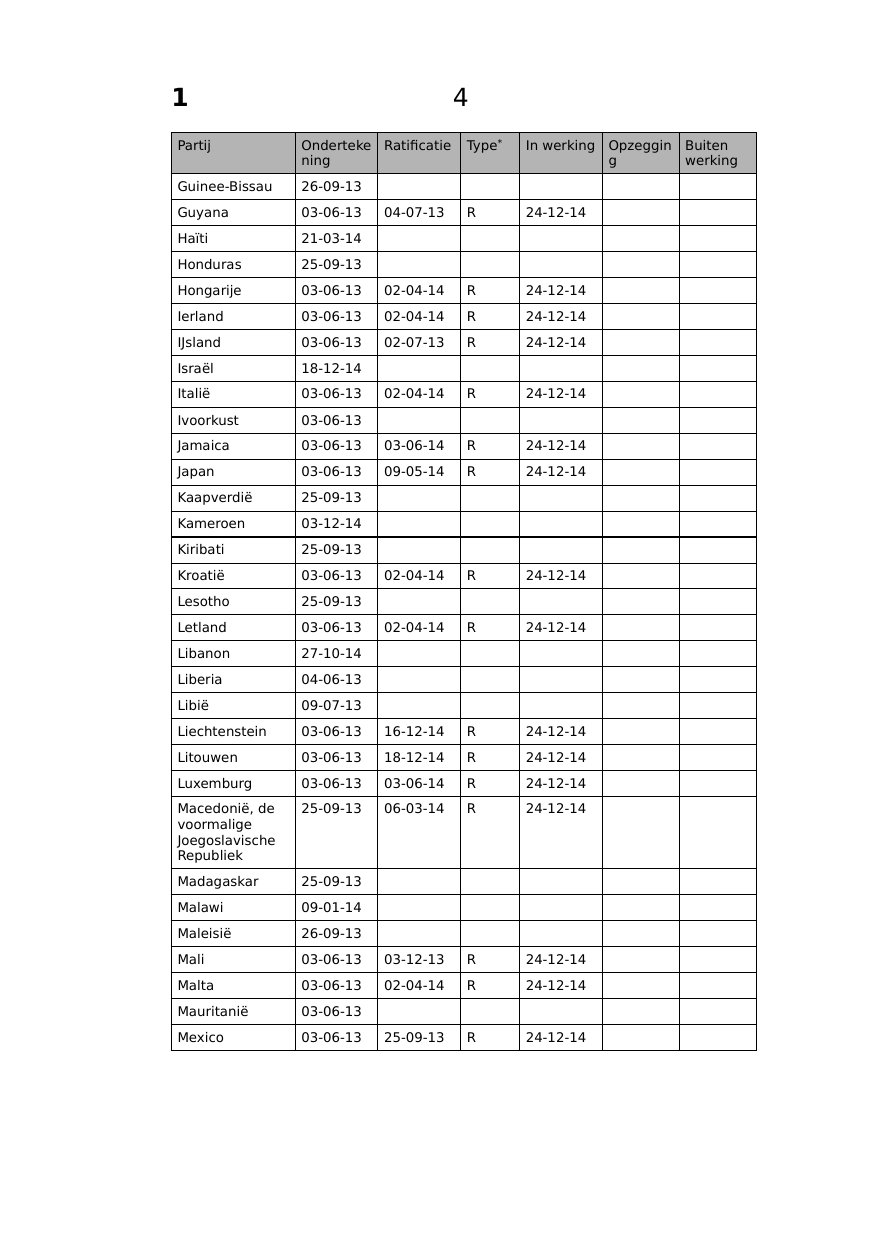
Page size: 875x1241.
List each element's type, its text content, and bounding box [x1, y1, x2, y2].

table_cell Maleisië [172, 921, 295, 946]
table_cell [378, 356, 460, 381]
table_cell 03-06-13 [296, 408, 377, 433]
table_cell [520, 486, 602, 511]
table_cell [680, 589, 756, 614]
table_cell R [461, 330, 519, 355]
table_cell [603, 667, 679, 692]
table_cell [461, 486, 519, 511]
table_cell 24-12-14 [520, 382, 602, 407]
table_cell [520, 895, 602, 920]
table_cell Haïti [172, 226, 295, 251]
table_header Buiten werking [680, 133, 756, 173]
table_cell 25-09-13 [296, 869, 377, 894]
table_cell Litouwen [172, 745, 295, 770]
table_cell [378, 408, 460, 433]
table_cell [680, 252, 756, 277]
table_cell 24-12-14 [520, 947, 602, 972]
table_cell Malta [172, 973, 295, 998]
table_cell [603, 771, 679, 796]
table_cell [603, 200, 679, 225]
table_cell IJsland [172, 330, 295, 355]
table_cell [520, 869, 602, 894]
table_cell 25-09-13 [296, 589, 377, 614]
table_cell 02-07-13 [378, 330, 460, 355]
table_header Partij [172, 133, 295, 173]
table_cell [520, 641, 602, 666]
table_cell [680, 921, 756, 946]
table_cell 09-05-14 [378, 460, 460, 484]
table_cell [680, 330, 756, 355]
table_cell [461, 512, 519, 536]
table_cell R [461, 200, 519, 225]
table_cell [520, 921, 602, 946]
table_cell R [461, 1025, 519, 1050]
table_cell [603, 921, 679, 946]
table_cell [603, 460, 679, 484]
table_cell [603, 693, 679, 718]
table_cell [680, 174, 756, 199]
table_cell [680, 797, 756, 868]
table_cell R [461, 278, 519, 303]
table_cell 24-12-14 [520, 278, 602, 303]
table_cell 03-12-14 [296, 512, 377, 536]
table_cell 26-09-13 [296, 921, 377, 946]
table_cell 03-06-13 [296, 564, 377, 588]
table_cell [680, 667, 756, 692]
table_cell 25-09-13 [296, 486, 377, 511]
table_cell [680, 999, 756, 1024]
table_cell 24-12-14 [520, 304, 602, 329]
table_cell [520, 538, 602, 562]
table_cell 03-06-13 [296, 1025, 377, 1050]
table_cell [378, 895, 460, 920]
table_cell [680, 304, 756, 329]
table_cell Lesotho [172, 589, 295, 614]
table_cell [378, 486, 460, 511]
table_cell [603, 174, 679, 199]
table_cell Libanon [172, 641, 295, 666]
table_cell R [461, 615, 519, 640]
table_cell 18-12-14 [378, 745, 460, 770]
table_cell Guinee-Bissau [172, 174, 295, 199]
table_cell 24-12-14 [520, 615, 602, 640]
table_cell [461, 538, 519, 562]
table_cell [603, 330, 679, 355]
table_cell 24-12-14 [520, 745, 602, 770]
table_cell 25-09-13 [296, 797, 377, 868]
table_cell [461, 667, 519, 692]
table_cell [461, 641, 519, 666]
table_cell Mali [172, 947, 295, 972]
table_cell [520, 589, 602, 614]
table_cell R [461, 434, 519, 459]
table_cell Ierland [172, 304, 295, 329]
table_cell [680, 947, 756, 972]
table_cell 24-12-14 [520, 460, 602, 484]
table_cell 03-06-13 [296, 278, 377, 303]
table_cell 09-01-14 [296, 895, 377, 920]
table_cell Madagaskar [172, 869, 295, 894]
table_cell 03-06-13 [296, 615, 377, 640]
table_cell R [461, 382, 519, 407]
table_cell [680, 460, 756, 484]
table_cell 24-12-14 [520, 434, 602, 459]
table_cell 09-07-13 [296, 693, 377, 718]
table_header Opzegging [603, 133, 679, 173]
table_cell [461, 408, 519, 433]
table_cell 25-09-13 [296, 252, 377, 277]
table_cell [603, 486, 679, 511]
table_cell [603, 382, 679, 407]
table_cell [520, 667, 602, 692]
table_cell [680, 356, 756, 381]
table_cell [603, 797, 679, 868]
table_cell 25-09-13 [378, 1025, 460, 1050]
table_cell [680, 538, 756, 562]
table_cell [603, 356, 679, 381]
table_cell [680, 895, 756, 920]
table_cell [378, 641, 460, 666]
table_cell R [461, 304, 519, 329]
table_cell [680, 408, 756, 433]
table_cell [603, 564, 679, 588]
table_cell [680, 615, 756, 640]
table_cell [603, 973, 679, 998]
table_cell [461, 174, 519, 199]
table_cell [461, 869, 519, 894]
table_cell [680, 512, 756, 536]
table_cell [378, 538, 460, 562]
table_cell 03-06-13 [296, 947, 377, 972]
table_cell Honduras [172, 252, 295, 277]
table_cell [603, 252, 679, 277]
table_cell 25-09-13 [296, 538, 377, 562]
table_cell Hongarije [172, 278, 295, 303]
table_cell 21-03-14 [296, 226, 377, 251]
table_cell 02-04-14 [378, 973, 460, 998]
table_cell [520, 252, 602, 277]
table_header Ratificatie [378, 133, 460, 173]
table_cell [603, 226, 679, 251]
table_header In werking [520, 133, 602, 173]
table_cell 26-09-13 [296, 174, 377, 199]
table_cell [680, 869, 756, 894]
table_cell [603, 895, 679, 920]
table_cell 04-07-13 [378, 200, 460, 225]
table_cell 02-04-14 [378, 278, 460, 303]
table_cell Malawi [172, 895, 295, 920]
table_cell [461, 921, 519, 946]
table_cell Italië [172, 382, 295, 407]
table_cell [603, 947, 679, 972]
table_cell [680, 434, 756, 459]
table_cell Mauritanië [172, 999, 295, 1024]
table_cell Kiribati [172, 538, 295, 562]
table_cell [603, 589, 679, 614]
table_cell [603, 304, 679, 329]
table_cell [603, 1025, 679, 1050]
table_cell Jamaica [172, 434, 295, 459]
table_cell 16-12-14 [378, 719, 460, 744]
table_cell [520, 226, 602, 251]
table_cell 03-06-13 [296, 304, 377, 329]
table_cell [603, 408, 679, 433]
table_cell [461, 252, 519, 277]
table_cell Liechtenstein [172, 719, 295, 744]
table_cell [680, 641, 756, 666]
table_cell [680, 1025, 756, 1050]
table_cell [378, 252, 460, 277]
table_cell [680, 719, 756, 744]
table_cell [680, 771, 756, 796]
table_header Ondertekening [296, 133, 377, 173]
table_cell [603, 538, 679, 562]
table_cell [461, 226, 519, 251]
table_cell [680, 382, 756, 407]
table_cell Macedonië, de voormalige Joegoslavische Republiek [172, 797, 295, 868]
table_cell [603, 869, 679, 894]
table_cell Letland [172, 615, 295, 640]
table_cell 02-04-14 [378, 304, 460, 329]
table_cell 03-06-13 [296, 200, 377, 225]
table_cell Guyana [172, 200, 295, 225]
table_cell [461, 356, 519, 381]
table_cell [378, 693, 460, 718]
table_cell R [461, 460, 519, 484]
table_cell [378, 226, 460, 251]
table_cell [680, 745, 756, 770]
table_cell 18-12-14 [296, 356, 377, 381]
table_cell [680, 226, 756, 251]
table_cell 24-12-14 [520, 564, 602, 588]
table_cell Mexico [172, 1025, 295, 1050]
table_cell [603, 745, 679, 770]
table_cell 24-12-14 [520, 797, 602, 868]
table_cell [680, 200, 756, 225]
table_cell 03-06-13 [296, 771, 377, 796]
table_cell 03-06-14 [378, 771, 460, 796]
table_cell [378, 174, 460, 199]
table_cell 03-06-13 [296, 999, 377, 1024]
table_cell [461, 895, 519, 920]
table_cell [680, 693, 756, 718]
table_cell R [461, 973, 519, 998]
table_cell 03-06-14 [378, 434, 460, 459]
table_cell [378, 589, 460, 614]
table_cell R [461, 745, 519, 770]
table_cell 02-04-14 [378, 564, 460, 588]
table_cell [603, 719, 679, 744]
table_cell 03-06-13 [296, 434, 377, 459]
table_cell [603, 999, 679, 1024]
table_cell R [461, 719, 519, 744]
table_cell [461, 693, 519, 718]
table_cell [461, 999, 519, 1024]
table_cell [603, 615, 679, 640]
table_cell 03-06-13 [296, 460, 377, 484]
table_cell 24-12-14 [520, 771, 602, 796]
table_cell 27-10-14 [296, 641, 377, 666]
table_cell Japan [172, 460, 295, 484]
table_cell 03-12-13 [378, 947, 460, 972]
table_cell R [461, 797, 519, 868]
table_cell [680, 973, 756, 998]
table_cell [680, 564, 756, 588]
table_cell R [461, 771, 519, 796]
table_cell [520, 999, 602, 1024]
table_cell [378, 921, 460, 946]
table_cell R [461, 564, 519, 588]
table_cell Libië [172, 693, 295, 718]
table_cell 24-12-14 [520, 719, 602, 744]
table_header Type* [461, 133, 519, 173]
table_cell Israël [172, 356, 295, 381]
table_cell Kameroen [172, 512, 295, 536]
table_cell [378, 999, 460, 1024]
table_cell [603, 641, 679, 666]
table_cell [520, 174, 602, 199]
table_cell 02-04-14 [378, 382, 460, 407]
table_cell [378, 512, 460, 536]
table_cell 03-06-13 [296, 719, 377, 744]
table_cell [603, 512, 679, 536]
table_cell 03-06-13 [296, 382, 377, 407]
table_cell Ivoorkust [172, 408, 295, 433]
table_cell 24-12-14 [520, 330, 602, 355]
table_cell R [461, 947, 519, 972]
table_cell Kaapverdië [172, 486, 295, 511]
table_cell [680, 278, 756, 303]
table_cell [378, 869, 460, 894]
table_cell [520, 356, 602, 381]
table_cell [603, 434, 679, 459]
table_cell 03-06-13 [296, 973, 377, 998]
table_cell 06-03-14 [378, 797, 460, 868]
table_cell [520, 693, 602, 718]
table_cell [603, 278, 679, 303]
table_cell [520, 512, 602, 536]
table_cell 24-12-14 [520, 973, 602, 998]
table_cell 24-12-14 [520, 1025, 602, 1050]
table_cell 24-12-14 [520, 200, 602, 225]
table_cell Liberia [172, 667, 295, 692]
table_cell [378, 667, 460, 692]
table_cell Luxemburg [172, 771, 295, 796]
table_cell 03-06-13 [296, 330, 377, 355]
table_cell 02-04-14 [378, 615, 460, 640]
table_cell 03-06-13 [296, 745, 377, 770]
table_cell 04-06-13 [296, 667, 377, 692]
table_cell [520, 408, 602, 433]
table_cell Kroatië [172, 564, 295, 588]
table_cell [680, 486, 756, 511]
table_cell [461, 589, 519, 614]
